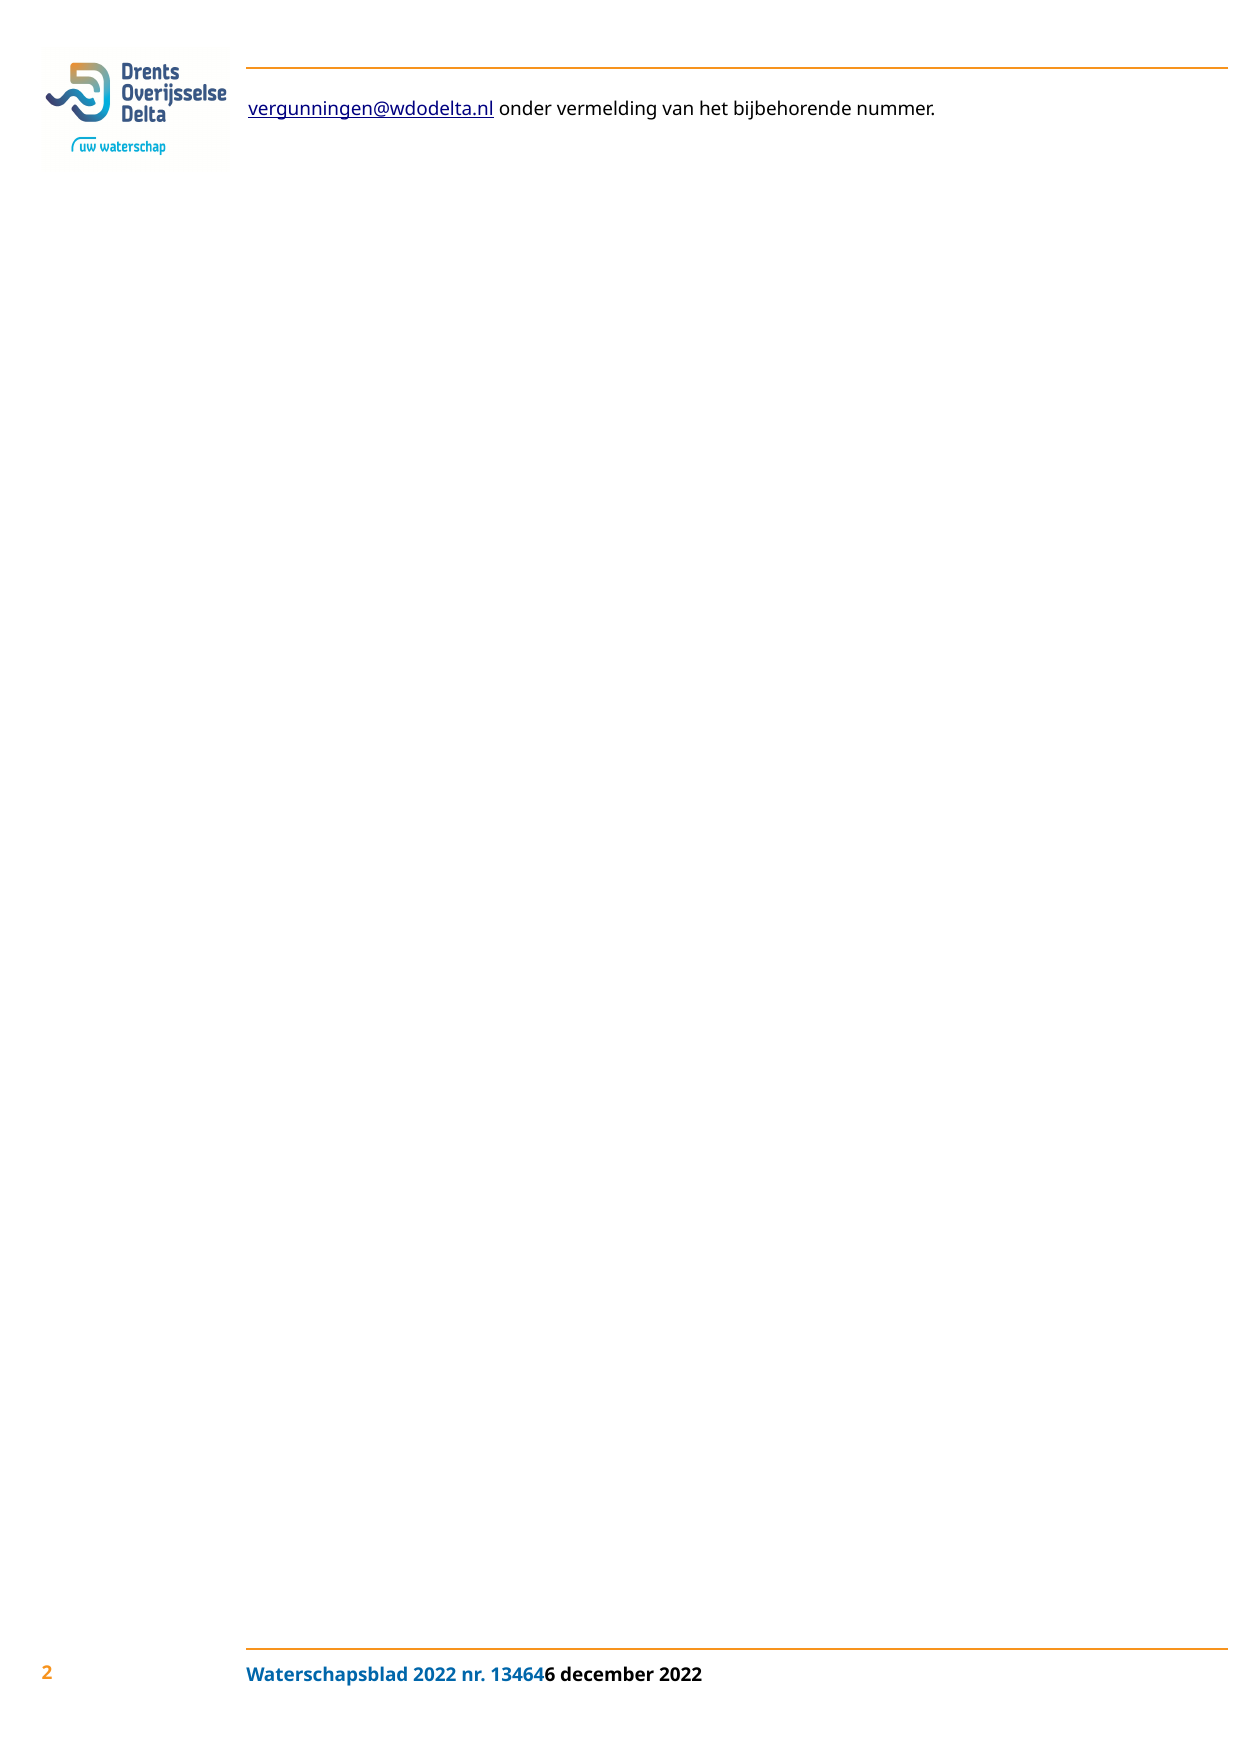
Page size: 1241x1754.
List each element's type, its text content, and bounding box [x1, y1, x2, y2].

text vergunningen@wdodelta.nl onder vermelding van het bijbehorende nummer. [248, 95, 1152, 121]
picture [41, 47, 231, 172]
